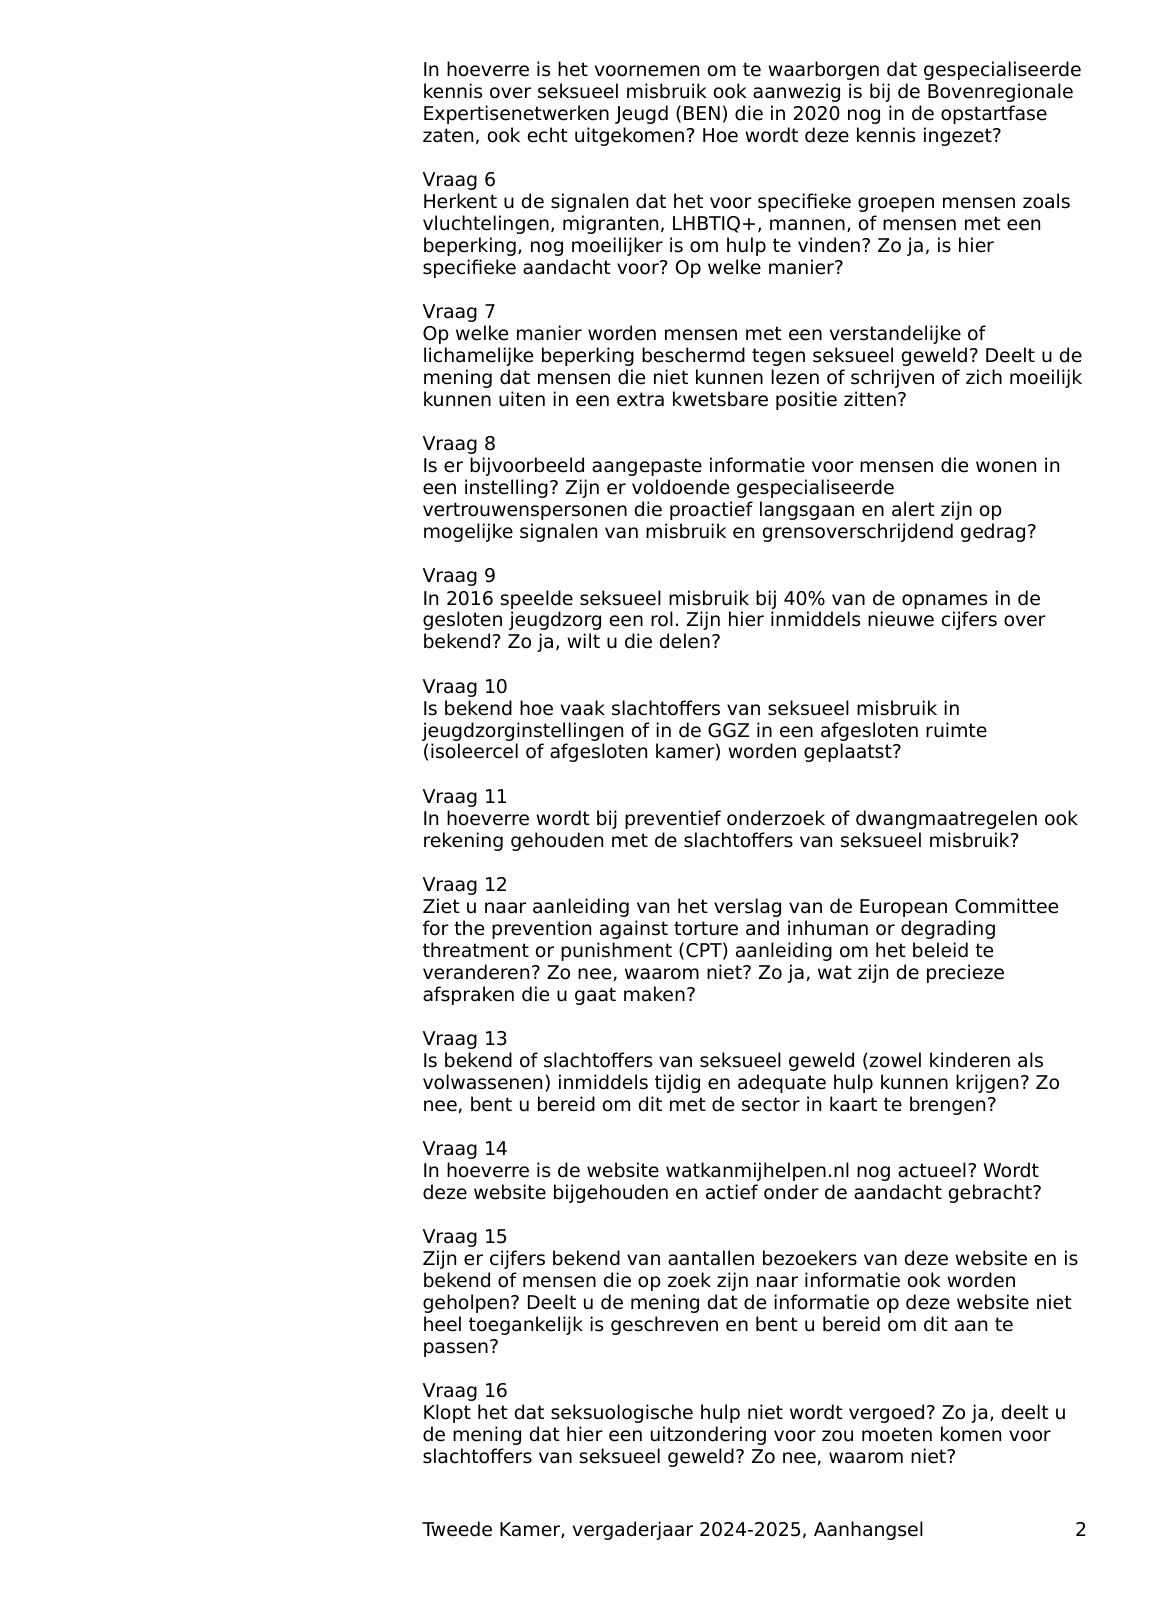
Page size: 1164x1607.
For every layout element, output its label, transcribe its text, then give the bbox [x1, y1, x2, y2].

text Vraag 11 [422, 786, 1087, 808]
text In 2016 speelde seksueel misbruik bij 40% van de opnames in de gesloten jeugdzorg een rol. Zijn hier inmiddels nieuwe cijfers over bekend? Zo ja, wilt u die delen? [422, 587, 1087, 653]
text Is er bijvoorbeeld aangepaste informatie voor mensen die wonen in een instelling? Zijn er voldoende gespecialiseerde vertrouwenspersonen die proactief langsgaan en alert zijn op mogelijke signalen van misbruik en grensoverschrijdend gedrag? [422, 455, 1087, 543]
text Ziet u naar aanleiding van het verslag van de European Committee for the prevention against torture and inhuman or degrading threatment or punishment (CPT) aanleiding om het beleid te veranderen? Zo nee, waarom niet? Zo ja, wat zijn de precieze afspraken die u gaat maken? [422, 896, 1087, 1006]
text In hoeverre wordt bij preventief onderzoek of dwangmaatregelen ook rekening gehouden met de slachtoffers van seksueel misbruik? [422, 808, 1087, 852]
text Herkent u de signalen dat het voor specifieke groepen mensen zoals vluchtelingen, migranten, LHBTIQ+, mannen, of mensen met een beperking, nog moeilijker is om hulp te vinden? Zo ja, is hier specifieke aandacht voor? Op welke manier? [422, 191, 1087, 279]
text Vraag 7 [422, 301, 1087, 323]
text Vraag 15 [422, 1226, 1087, 1248]
text Vraag 6 [422, 169, 1087, 191]
text Vraag 13 [422, 1028, 1087, 1050]
text Vraag 12 [422, 874, 1087, 896]
text Zijn er cijfers bekend van aantallen bezoekers van deze website en is bekend of mensen die op zoek zijn naar informatie ook worden geholpen? Deelt u de mening dat de informatie op deze website niet heel toegankelijk is geschreven en bent u bereid om dit aan te passen? [422, 1248, 1087, 1358]
text Vraag 10 [422, 676, 1087, 697]
text Vraag 9 [422, 565, 1087, 587]
text In hoeverre is het voornemen om te waarborgen dat gespecialiseerde kennis over seksueel misbruik ook aanwezig is bij de Bovenregionale Expertisenetwerken Jeugd (BEN) die in 2020 nog in de opstartfase zaten, ook echt uitgekomen? Hoe wordt deze kennis ingezet? [422, 59, 1087, 147]
text Op welke manier worden mensen met een verstandelijke of lichamelijke beperking beschermd tegen seksueel geweld? Deelt u de mening dat mensen die niet kunnen lezen of schrijven of zich moeilijk kunnen uiten in een extra kwetsbare positie zitten? [422, 323, 1087, 411]
text Klopt het dat seksuologische hulp niet wordt vergoed? Zo ja, deelt u de mening dat hier een uitzondering voor zou moeten komen voor slachtoffers van seksueel geweld? Zo nee, waarom niet? [422, 1402, 1087, 1468]
text Vraag 16 [422, 1380, 1087, 1402]
text Vraag 14 [422, 1138, 1087, 1160]
text Is bekend of slachtoffers van seksueel geweld (zowel kinderen als volwassenen) inmiddels tijdig en adequate hulp kunnen krijgen? Zo nee, bent u bereid om dit met de sector in kaart te brengen? [422, 1050, 1087, 1116]
text Vraag 8 [422, 433, 1087, 455]
text In hoeverre is de website watkanmijhelpen.nl nog actueel? Wordt deze website bijgehouden en actief onder de aandacht gebracht? [422, 1160, 1087, 1204]
text Is bekend hoe vaak slachtoffers van seksueel misbruik in jeugdzorginstellingen of in de GGZ in een afgesloten ruimte (isoleercel of afgesloten kamer) worden geplaatst? [422, 697, 1087, 763]
